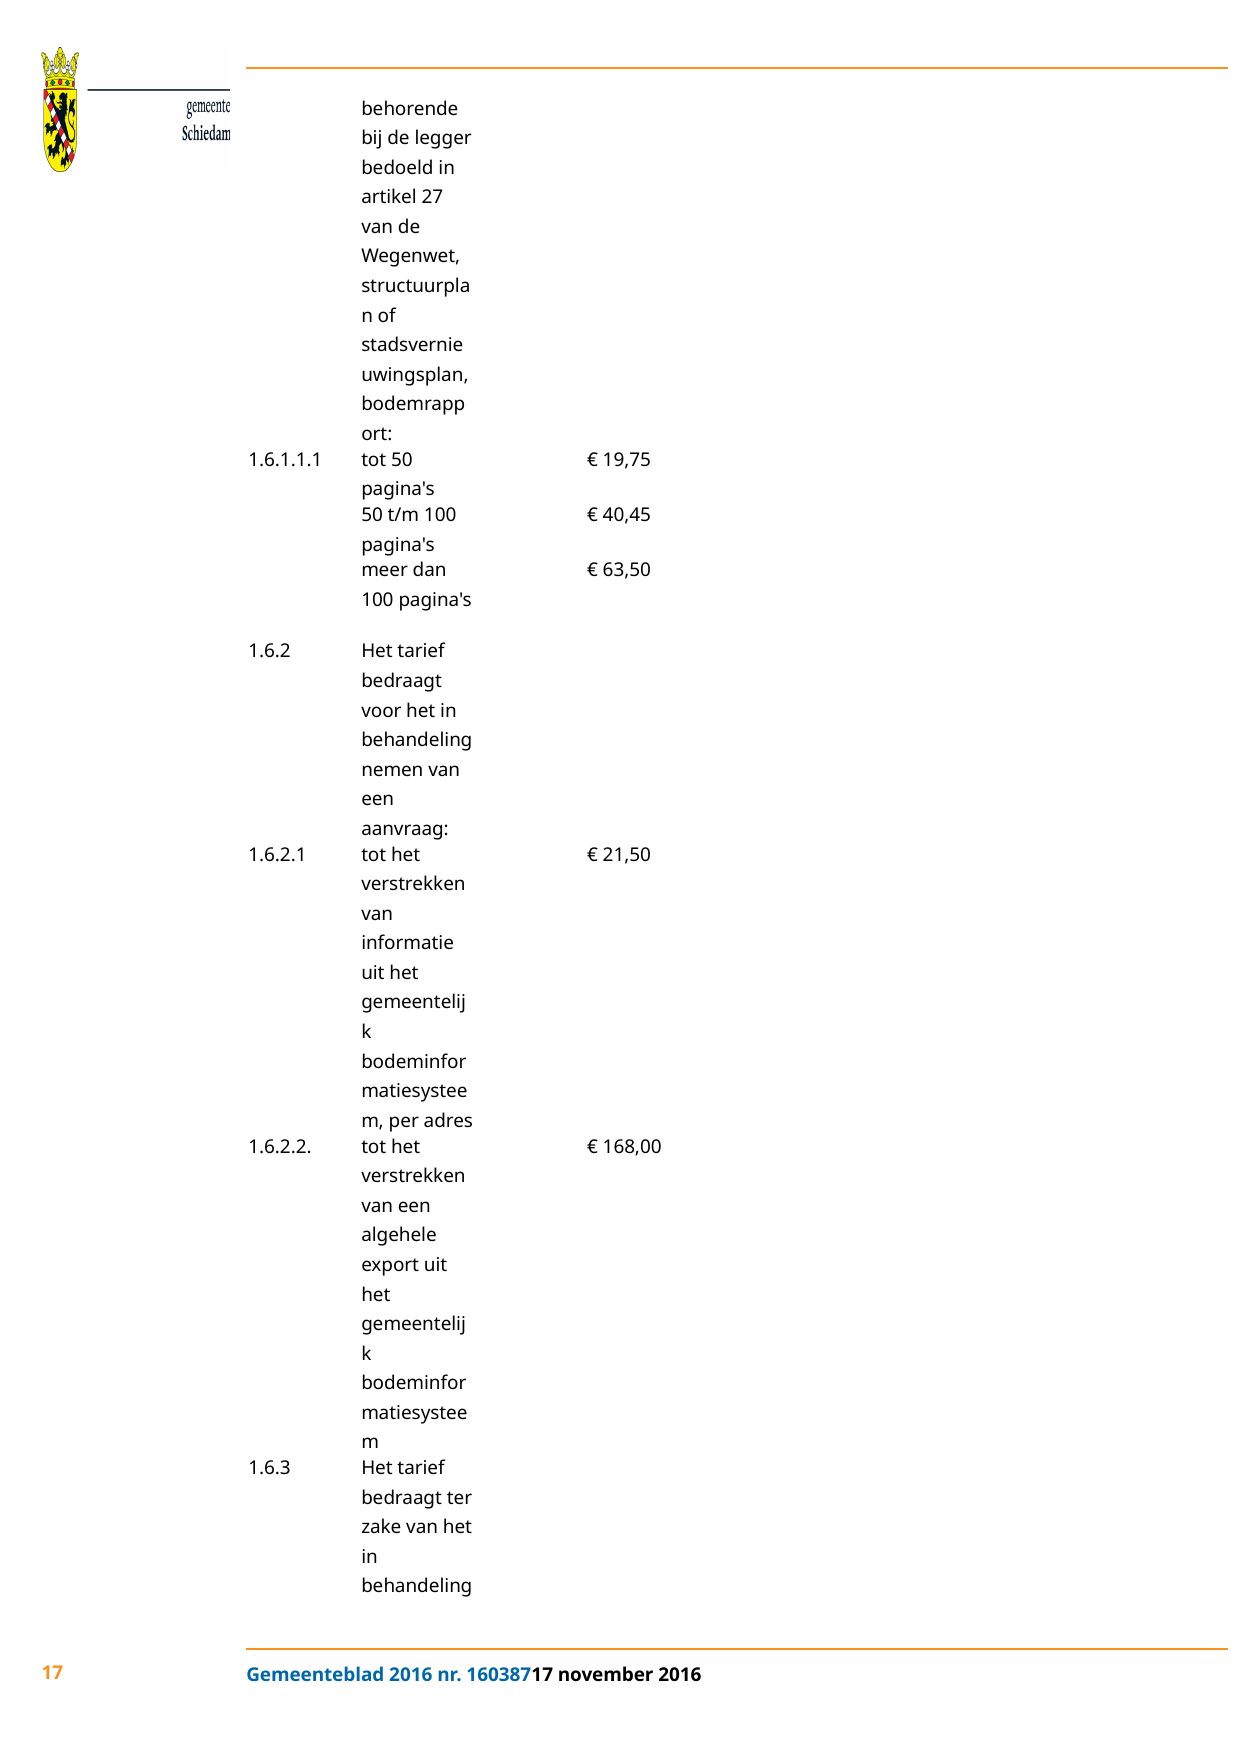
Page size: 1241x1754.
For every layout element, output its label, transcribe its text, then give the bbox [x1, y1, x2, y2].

table_cell [587, 612, 700, 638]
table_cell 1.6.2 [248, 638, 361, 841]
table_cell € 19,75 [587, 446, 700, 501]
table_cell [474, 1133, 587, 1454]
table_cell tot het verstrekken van een algehele export uit het gemeentelijk bodeminformatiesysteem [361, 1133, 474, 1454]
table_cell tot het verstrekken van informatie uit het gemeentelijk bodeminformatiesysteem, per adres [361, 841, 474, 1133]
table_cell [361, 612, 474, 638]
table_cell [474, 841, 587, 1133]
table_cell [248, 557, 361, 612]
table_cell Het tarief bedraagt ter zake van het in behandeling [361, 1454, 474, 1598]
table_cell 1.6.3 [248, 1454, 361, 1598]
table_cell [474, 612, 587, 638]
table_cell € 63,50 [587, 557, 700, 612]
table_cell [248, 612, 361, 638]
table_cell [474, 501, 587, 557]
table_cell 50 t/m 100 pagina's [361, 501, 474, 557]
table_cell € 21,50 [587, 841, 700, 1133]
table_cell [248, 501, 361, 557]
table_cell [474, 95, 587, 446]
table_cell [587, 95, 700, 446]
table_cell [587, 638, 700, 841]
table_cell 1.6.2.2. [248, 1133, 361, 1454]
picture [41, 47, 231, 172]
table_cell [474, 446, 587, 501]
table_cell meer dan 100 pagina's [361, 557, 474, 612]
table_cell [248, 95, 361, 446]
table_cell [474, 638, 587, 841]
table_cell € 168,00 [587, 1133, 700, 1454]
table_cell 1.6.1.1.1 [248, 446, 361, 501]
table_cell behorende bij de legger bedoeld in artikel 27 van de Wegenwet, structuurplan of stadsvernieuwingsplan, bodemrapport: [361, 95, 474, 446]
table_cell [474, 1454, 587, 1598]
table_cell tot 50 pagina's [361, 446, 474, 501]
table_cell € 40,45 [587, 501, 700, 557]
table_cell 1.6.2.1 [248, 841, 361, 1133]
table_cell [474, 557, 587, 612]
table_cell Het tarief bedraagt voor het in behandeling nemen van een aanvraag: [361, 638, 474, 841]
table_cell [587, 1454, 700, 1598]
